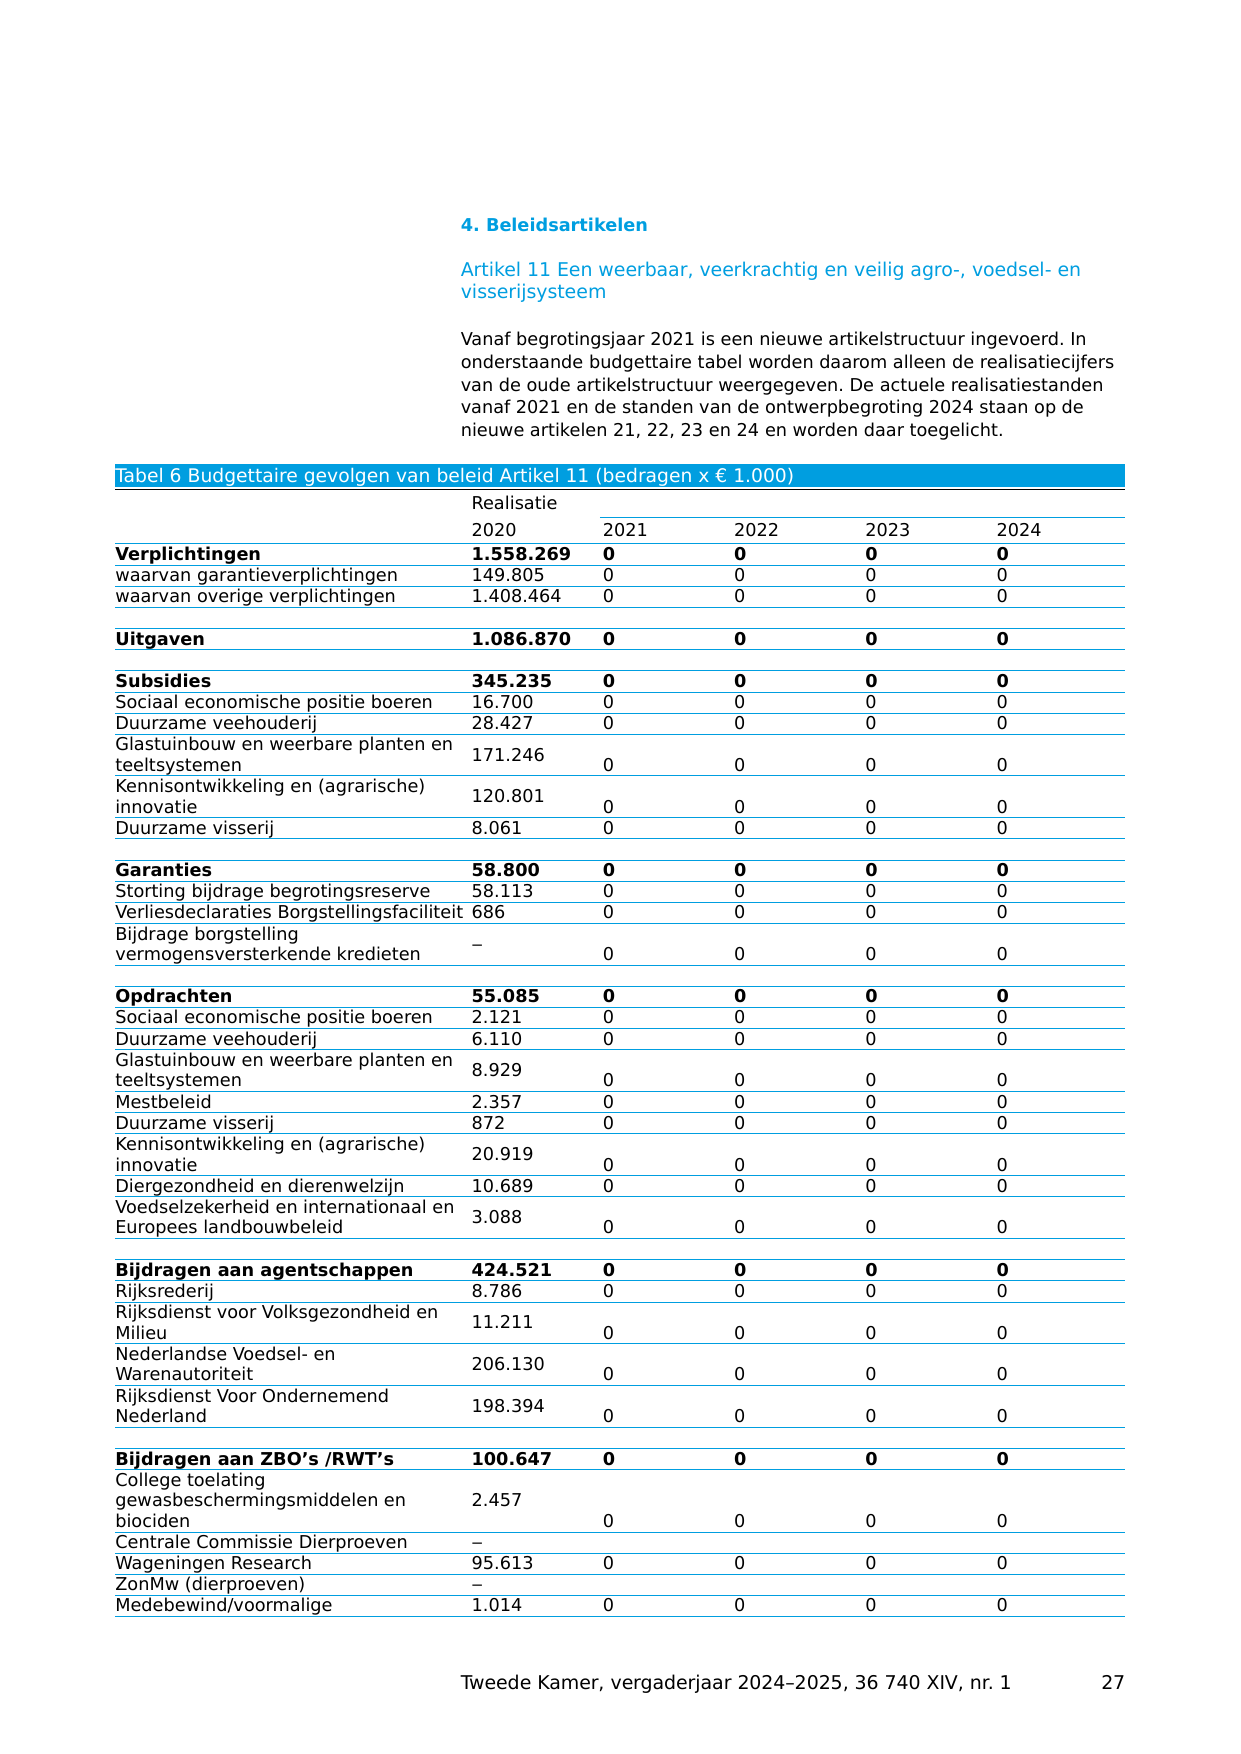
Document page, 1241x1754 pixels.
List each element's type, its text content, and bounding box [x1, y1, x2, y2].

table_cell 0 [600, 1029, 731, 1049]
table_cell 0 [994, 1470, 1125, 1531]
table_cell 0 [600, 818, 731, 838]
table_cell 0 [994, 1176, 1125, 1196]
table_cell [862, 608, 993, 628]
table_cell Bijdragen aan agentschappen [115, 1260, 468, 1280]
table_cell 0 [994, 1134, 1125, 1175]
table_cell 100.647 [469, 1449, 600, 1469]
table_cell 0 [862, 1386, 993, 1427]
table_cell 0 [994, 693, 1125, 712]
table_cell [862, 1428, 993, 1448]
table_cell 2024 [994, 518, 1125, 543]
table_cell [469, 1239, 600, 1259]
table_cell 0 [862, 1470, 993, 1531]
table_cell 0 [600, 903, 731, 923]
table_cell 2021 [600, 518, 731, 543]
table_cell 0 [731, 1008, 862, 1028]
table_cell Centrale Commissie Dierproeven [115, 1533, 468, 1553]
table_cell [115, 839, 468, 859]
table_cell 0 [731, 566, 862, 586]
table_cell [600, 966, 731, 986]
table_cell Nederlandse Voedsel- en Warenautoriteit [115, 1344, 468, 1385]
table_cell Duurzame visserij [115, 818, 468, 838]
table_cell 0 [600, 671, 731, 691]
table_cell 1.558.269 [469, 544, 600, 564]
table_cell [469, 608, 600, 628]
table_cell 0 [731, 776, 862, 817]
table_cell 8.929 [469, 1050, 600, 1091]
table_cell 0 [862, 693, 993, 712]
table_cell 0 [994, 1197, 1125, 1238]
table_cell 0 [862, 1134, 993, 1175]
table_cell 0 [994, 544, 1125, 564]
table_cell [731, 1239, 862, 1259]
table_cell Duurzame veehouderij [115, 1029, 468, 1049]
table_cell [862, 839, 993, 859]
table_cell [600, 650, 731, 670]
table_cell 149.805 [469, 566, 600, 586]
table_cell 0 [994, 566, 1125, 586]
table_cell [115, 608, 468, 628]
table_cell [600, 1239, 731, 1259]
table_cell 0 [600, 544, 731, 564]
table_cell 0 [731, 1029, 862, 1049]
table_cell 0 [862, 1197, 993, 1238]
table_cell [731, 650, 862, 670]
table_cell [862, 1239, 993, 1259]
table_cell 0 [600, 1470, 731, 1531]
table_cell 11.211 [469, 1303, 600, 1343]
table_cell 0 [731, 1303, 862, 1343]
table_cell 2020 [469, 516, 600, 543]
table_cell 0 [994, 818, 1125, 838]
table_cell [731, 839, 862, 859]
table_cell [994, 1239, 1125, 1259]
table_cell Kennisontwikkeling en (agrarische) innovatie [115, 1134, 468, 1175]
table_cell 0 [994, 1596, 1125, 1616]
table_cell 55.085 [469, 987, 600, 1007]
table_cell Rijksrederij [115, 1281, 468, 1301]
table_cell 0 [600, 1197, 731, 1238]
table_cell 8.061 [469, 818, 600, 838]
table_cell 0 [994, 1344, 1125, 1385]
table_cell 0 [994, 714, 1125, 734]
table_cell Uitgaven [115, 629, 468, 649]
table_cell 0 [994, 1554, 1125, 1574]
table_cell 0 [731, 1554, 862, 1574]
table_cell 0 [731, 1113, 862, 1133]
table_cell 3.088 [469, 1197, 600, 1238]
table_cell 0 [994, 861, 1125, 881]
table_cell 0 [862, 924, 993, 965]
table_cell ‒ [469, 1533, 600, 1553]
table_cell 0 [731, 544, 862, 564]
table_cell Glastuinbouw en weerbare planten en teeltsystemen [115, 1050, 468, 1091]
table_cell 58.800 [469, 861, 600, 881]
table_cell waarvan garantieverplichtingen [115, 566, 468, 586]
table_cell College toelating gewasbeschermingsmiddelen en biociden [115, 1470, 468, 1531]
table_cell [994, 1428, 1125, 1448]
table_cell 0 [862, 629, 993, 649]
table_cell 0 [600, 714, 731, 734]
table_cell Storting bijdrage begrotingsreserve [115, 882, 468, 902]
table_cell Sociaal economische positie boeren [115, 693, 468, 712]
table_cell Verliesdeclaraties Borgstellingsfaciliteit [115, 903, 468, 923]
table_cell 0 [994, 1092, 1125, 1112]
table_cell Realisatie [469, 490, 600, 516]
table_cell [115, 490, 468, 516]
table_cell 0 [731, 1197, 862, 1238]
table_cell 0 [862, 566, 993, 586]
table_cell 0 [994, 1449, 1125, 1469]
table_cell [862, 1533, 993, 1553]
table_cell 0 [731, 1092, 862, 1112]
table_cell 0 [994, 1386, 1125, 1427]
table_cell [731, 608, 862, 628]
table_cell 0 [600, 882, 731, 902]
table_cell [600, 1575, 731, 1595]
table_cell [862, 490, 993, 516]
table_cell [862, 1575, 993, 1595]
table_cell 0 [994, 1281, 1125, 1301]
table_cell [862, 650, 993, 670]
table_cell Voedselzekerheid en internationaal en Europees landbouwbeleid [115, 1197, 468, 1238]
table_cell 345.235 [469, 671, 600, 691]
table_cell Mestbeleid [115, 1092, 468, 1112]
table_cell Garanties [115, 861, 468, 881]
table_cell 1.408.464 [469, 587, 600, 607]
table_cell 0 [600, 693, 731, 712]
title Artikel 11 Een weerbaar, veerkrachtig en veilig agro-, voedsel- en visserijsysteem [461, 259, 1125, 303]
table_cell [731, 490, 862, 516]
table_cell Bijdrage borgstelling vermogensversterkende kredieten [115, 924, 468, 965]
table_cell 0 [862, 1176, 993, 1196]
table_cell 0 [862, 1554, 993, 1574]
table_cell 0 [600, 1050, 731, 1091]
table_cell 0 [994, 587, 1125, 607]
table_cell 0 [994, 1260, 1125, 1280]
table_cell 0 [731, 1449, 862, 1469]
table_cell 1.014 [469, 1596, 600, 1616]
table_cell 0 [994, 882, 1125, 902]
table_cell Verplichtingen [115, 544, 468, 564]
table_cell 8.786 [469, 1281, 600, 1301]
table_cell 0 [862, 1344, 993, 1385]
table_cell 0 [862, 903, 993, 923]
table_cell 0 [600, 629, 731, 649]
table_cell Rijksdienst Voor Ondernemend Nederland [115, 1386, 468, 1427]
table_cell Subsidies [115, 671, 468, 691]
table_cell 0 [600, 861, 731, 881]
table_cell 0 [862, 544, 993, 564]
table_cell 0 [731, 818, 862, 838]
table_cell 0 [731, 1281, 862, 1301]
table_cell 0 [862, 1281, 993, 1301]
table_cell 0 [862, 987, 993, 1007]
table_cell 0 [862, 776, 993, 817]
table_cell 120.801 [469, 776, 600, 817]
table_cell [731, 1533, 862, 1553]
table_cell 0 [862, 861, 993, 881]
table_cell [994, 490, 1125, 516]
table_cell 10.689 [469, 1176, 600, 1196]
table_cell 0 [600, 776, 731, 817]
table_cell 0 [600, 1554, 731, 1574]
table_cell 0 [994, 629, 1125, 649]
table_cell 0 [731, 903, 862, 923]
table_cell Opdrachten [115, 987, 468, 1007]
table_cell [115, 516, 468, 543]
table_cell 0 [862, 1050, 993, 1091]
table_cell 0 [600, 1113, 731, 1133]
table_cell 0 [994, 1303, 1125, 1343]
table_cell 0 [862, 671, 993, 691]
table_cell Wageningen Research [115, 1554, 468, 1574]
table_cell 0 [600, 1344, 731, 1385]
table_cell 0 [731, 1470, 862, 1531]
table_cell 0 [862, 1303, 993, 1343]
table_cell 0 [731, 987, 862, 1007]
table_cell 0 [600, 1134, 731, 1175]
table_cell 0 [994, 1050, 1125, 1091]
table_cell [731, 1575, 862, 1595]
table_cell Glastuinbouw en weerbare planten en teeltsystemen [115, 735, 468, 775]
table_cell Sociaal economische positie boeren [115, 1008, 468, 1028]
table_cell Medebewind/voormalige [115, 1596, 468, 1616]
table_cell 16.700 [469, 693, 600, 712]
table_cell 0 [731, 1050, 862, 1091]
table_cell 2023 [862, 518, 993, 543]
table_cell 2.457 [469, 1470, 600, 1531]
table_cell [115, 1428, 468, 1448]
table_cell 0 [600, 1281, 731, 1301]
table_cell Bijdragen aan ZBO’s /RWT’s [115, 1449, 468, 1469]
table_cell 0 [862, 1113, 993, 1133]
table_cell 0 [862, 1260, 993, 1280]
table_cell 0 [600, 1260, 731, 1280]
table_cell [994, 966, 1125, 986]
table_cell 95.613 [469, 1554, 600, 1574]
table_cell waarvan overige verplichtingen [115, 587, 468, 607]
table_cell 0 [994, 776, 1125, 817]
table_cell 2022 [731, 518, 862, 543]
table_cell 0 [862, 1008, 993, 1028]
table_cell [600, 1533, 731, 1553]
table_cell Kennisontwikkeling en (agrarische) innovatie [115, 776, 468, 817]
title 4. Beleidsartikelen [461, 213, 1125, 236]
table_cell 20.919 [469, 1134, 600, 1175]
table_cell 171.246 [469, 735, 600, 775]
table_cell 6.110 [469, 1029, 600, 1049]
table_cell Diergezondheid en dierenwelzijn [115, 1176, 468, 1196]
table_cell 0 [600, 1176, 731, 1196]
table_cell 58.113 [469, 882, 600, 902]
table_cell 424.521 [469, 1260, 600, 1280]
table_cell [115, 1239, 468, 1259]
table_cell 0 [731, 629, 862, 649]
table_cell [731, 1428, 862, 1448]
table_cell 0 [731, 861, 862, 881]
table_cell [600, 608, 731, 628]
table_cell 0 [600, 1303, 731, 1343]
table_cell 2.121 [469, 1008, 600, 1028]
table_cell 0 [600, 987, 731, 1007]
table_cell 872 [469, 1113, 600, 1133]
table_cell 0 [731, 924, 862, 965]
table_cell 0 [731, 1386, 862, 1427]
table_cell Duurzame visserij [115, 1113, 468, 1133]
table_cell [600, 1428, 731, 1448]
table_cell 0 [994, 903, 1125, 923]
table_cell 1.086.870 [469, 629, 600, 649]
table_cell ZonMw (dierproeven) [115, 1575, 468, 1595]
table_cell 0 [731, 1344, 862, 1385]
table_cell 0 [994, 671, 1125, 691]
text Vanaf begrotingsjaar 2021 is een nieuwe artikelstructuur ingevoerd. In onderstaande budgettaire tabel worden daarom alleen de realisatiecijfers van de oude artikelstructuur weergegeven. De actuele realisatiestanden vanaf 2021 en de standen van de ontwerpbegroting 2024 staan op de nieuwe artikelen 21, 22, 23 en 24 en worden daar toegelicht. [461, 327, 1125, 441]
table_cell [469, 1428, 600, 1448]
table_cell 0 [731, 671, 862, 691]
table_cell [994, 650, 1125, 670]
table_cell 0 [994, 1113, 1125, 1133]
table_cell [994, 839, 1125, 859]
table_cell 0 [731, 587, 862, 607]
table_cell 0 [994, 987, 1125, 1007]
table_cell 28.427 [469, 714, 600, 734]
table_cell 198.394 [469, 1386, 600, 1427]
table_cell 0 [731, 1134, 862, 1175]
table_cell Rijksdienst voor Volksgezondheid en Milieu [115, 1303, 468, 1343]
table_cell 686 [469, 903, 600, 923]
table_cell [994, 608, 1125, 628]
table_cell [994, 1575, 1125, 1595]
table_cell 0 [994, 924, 1125, 965]
table_cell [731, 966, 862, 986]
table_cell [115, 650, 468, 670]
table_cell 0 [731, 1260, 862, 1280]
table_cell [469, 839, 600, 859]
table_cell [115, 966, 468, 986]
table_cell 0 [862, 1029, 993, 1049]
table_cell 0 [731, 1176, 862, 1196]
table_cell ‒ [469, 924, 600, 965]
table_cell [994, 1533, 1125, 1553]
table_cell [469, 966, 600, 986]
table_cell 0 [994, 735, 1125, 775]
table_cell 0 [731, 735, 862, 775]
table_cell [600, 839, 731, 859]
table_cell 0 [600, 1092, 731, 1112]
table_cell 0 [600, 924, 731, 965]
table_cell [469, 650, 600, 670]
table_cell 0 [600, 735, 731, 775]
table_cell 0 [600, 1008, 731, 1028]
table_cell 0 [862, 818, 993, 838]
table_cell [862, 966, 993, 986]
table_cell 0 [862, 882, 993, 902]
table_cell [600, 490, 731, 516]
table_cell 0 [994, 1029, 1125, 1049]
table_cell Duurzame veehouderij [115, 714, 468, 734]
table_cell 0 [862, 735, 993, 775]
table_cell 0 [731, 714, 862, 734]
table_cell 0 [731, 882, 862, 902]
table_cell 0 [862, 1449, 993, 1469]
table_cell 0 [994, 1008, 1125, 1028]
table_cell ‒ [469, 1575, 600, 1595]
table_cell 0 [862, 714, 993, 734]
table_cell 0 [600, 1449, 731, 1469]
table_cell 0 [600, 587, 731, 607]
table_cell 0 [731, 1596, 862, 1616]
table_cell 0 [862, 1092, 993, 1112]
table_cell 0 [600, 1386, 731, 1427]
table_cell 2.357 [469, 1092, 600, 1112]
table_cell 0 [731, 693, 862, 712]
table_cell 206.130 [469, 1344, 600, 1385]
table_cell 0 [862, 587, 993, 607]
table_cell 0 [600, 566, 731, 586]
table_cell 0 [862, 1596, 993, 1616]
table_cell 0 [600, 1596, 731, 1616]
